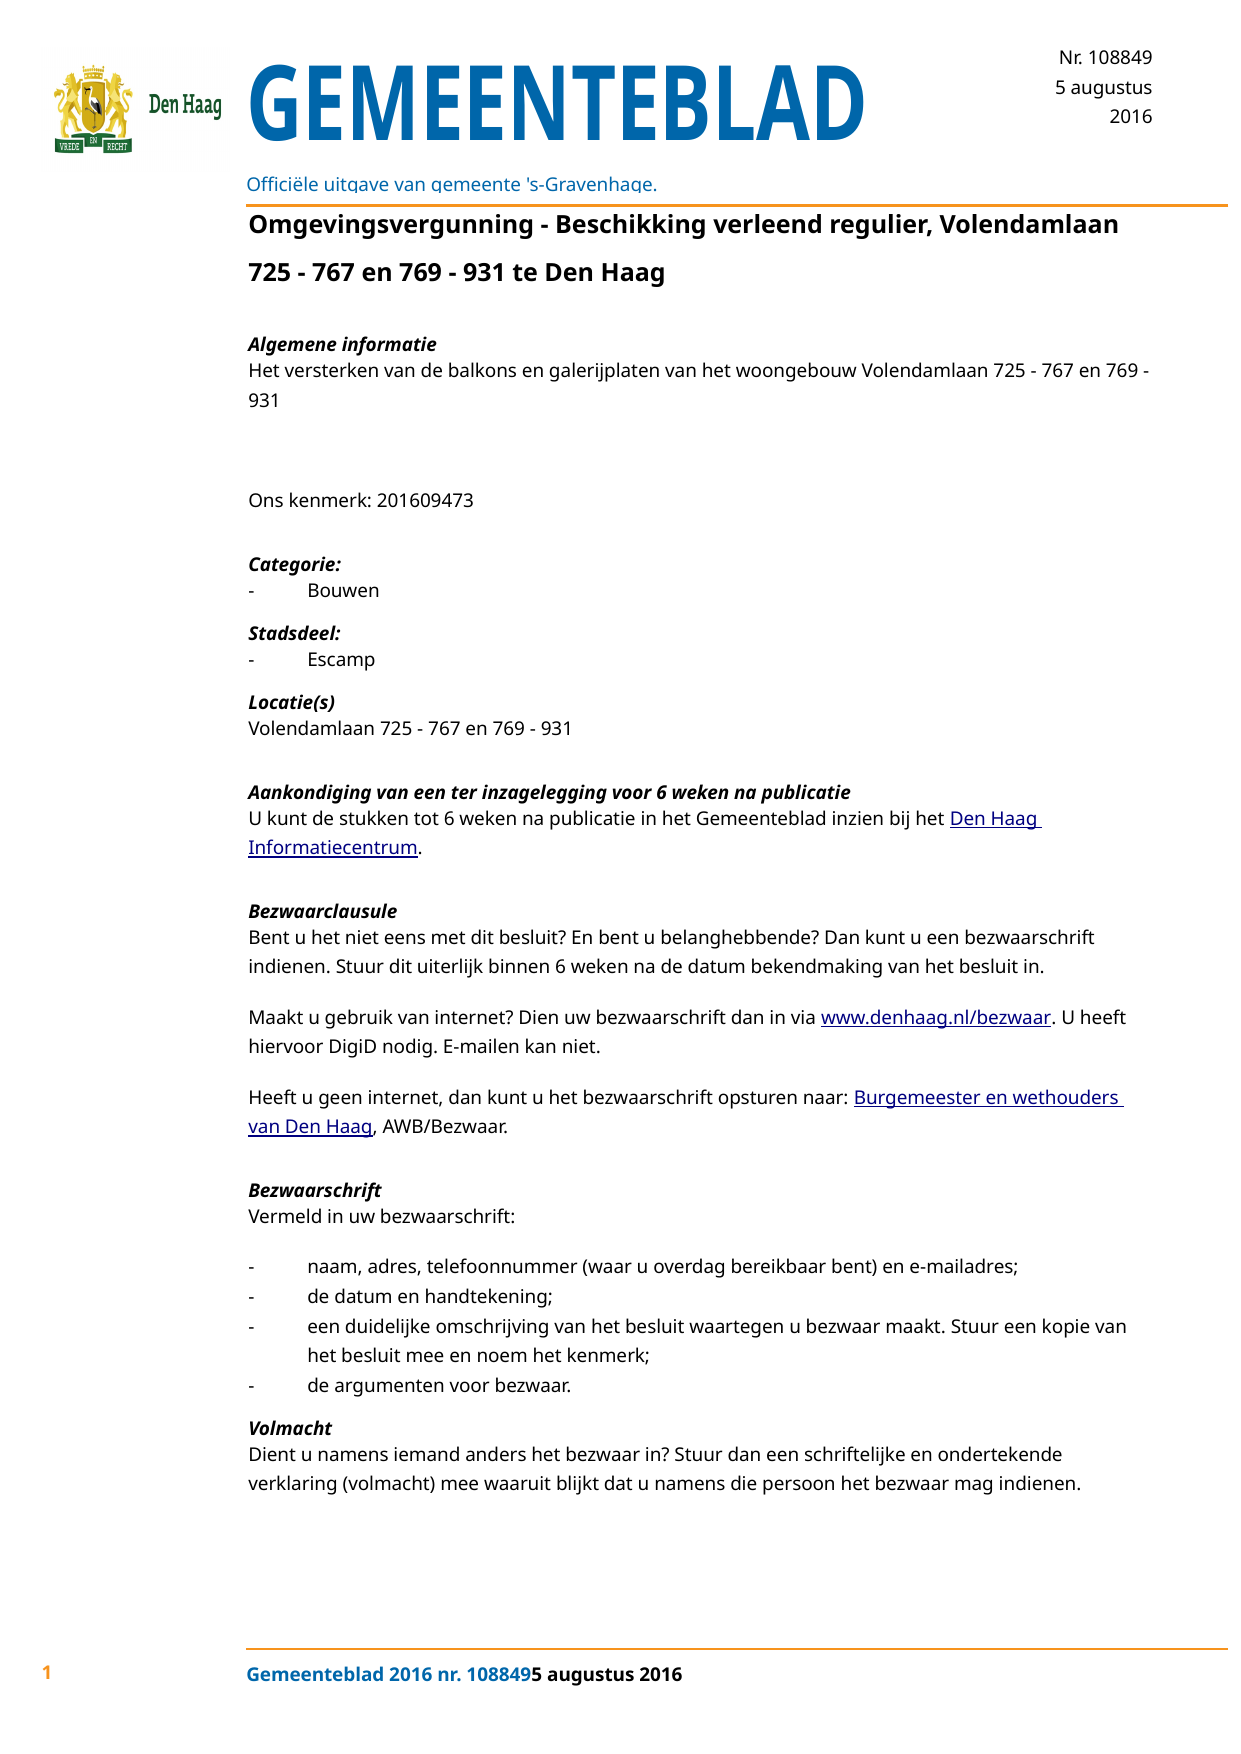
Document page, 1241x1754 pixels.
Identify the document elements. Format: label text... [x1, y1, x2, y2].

text Algemene informatie [248, 331, 1152, 357]
text Dient u namens iemand anders het bezwaar in? Stuur dan een schriftelijke en ondertekende verklaring (volmacht) mee waaruit blijkt dat u namens die persoon het bezwaar mag indienen. [248, 1441, 1152, 1496]
text Heeft u geen internet, dan kunt u het bezwaarschrift opsturen naar: Burgemeester en wethouders van Den Haag, AWB/Bezwaar. [248, 1084, 1152, 1139]
text Bezwaarclausule [248, 898, 1152, 924]
text Bezwaarschrift [248, 1177, 1152, 1203]
list de datum en handtekening; [248, 1283, 1152, 1309]
list een duidelijke omschrijving van het besluit waartegen u bezwaar maakt. Stuur een kopie van het besluit mee en noem het kenmerk; [248, 1313, 1152, 1368]
text Het versterken van de balkons en galerijplaten van het woongebouw Volendamlaan 725 - 767 en 769 - 931 [248, 357, 1152, 412]
picture [41, 47, 231, 172]
text Ons kenmerk: 201609473 [248, 488, 1152, 513]
text Omgevingsvergunning - Beschikking verleend regulier, Volendamlaan 725 - 767 en 769 - 931 te Den Haag [248, 207, 1152, 288]
text Categorie: [248, 552, 1152, 577]
text Volmacht [248, 1415, 1152, 1441]
list Bouwen [248, 577, 1152, 603]
text Volendamlaan 725 - 767 en 769 - 931 [248, 715, 1152, 741]
list de argumenten voor bezwaar. [248, 1372, 1152, 1398]
text Stadsdeel: [248, 620, 1152, 646]
text Locatie(s) [248, 689, 1152, 715]
text Bent u het niet eens met dit besluit? En bent u belanghebbende? Dan kunt u een bezwaarschrift indienen. Stuur dit uiterlijk binnen 6 weken na de datum bekendmaking van het besluit in. [248, 924, 1152, 979]
text U kunt de stukken tot 6 weken na publicatie in het Gemeenteblad inzien bij het Den Haag Informatiecentrum. [248, 805, 1152, 860]
text Vermeld in uw bezwaarschrift: [248, 1203, 1152, 1229]
text Maakt u gebruik van internet? Dien uw bezwaarschrift dan in via www.denhaag.nl/bezwaar. U heeft hiervoor DigiD nodig. E-mailen kan niet. [248, 1004, 1152, 1059]
list naam, adres, telefoonnummer (waar u overdag bereikbaar bent) en e-mailadres; [248, 1254, 1152, 1279]
list Escamp [248, 646, 1152, 672]
text Aankondiging van een ter inzagelegging voor 6 weken na publicatie [248, 779, 1152, 805]
